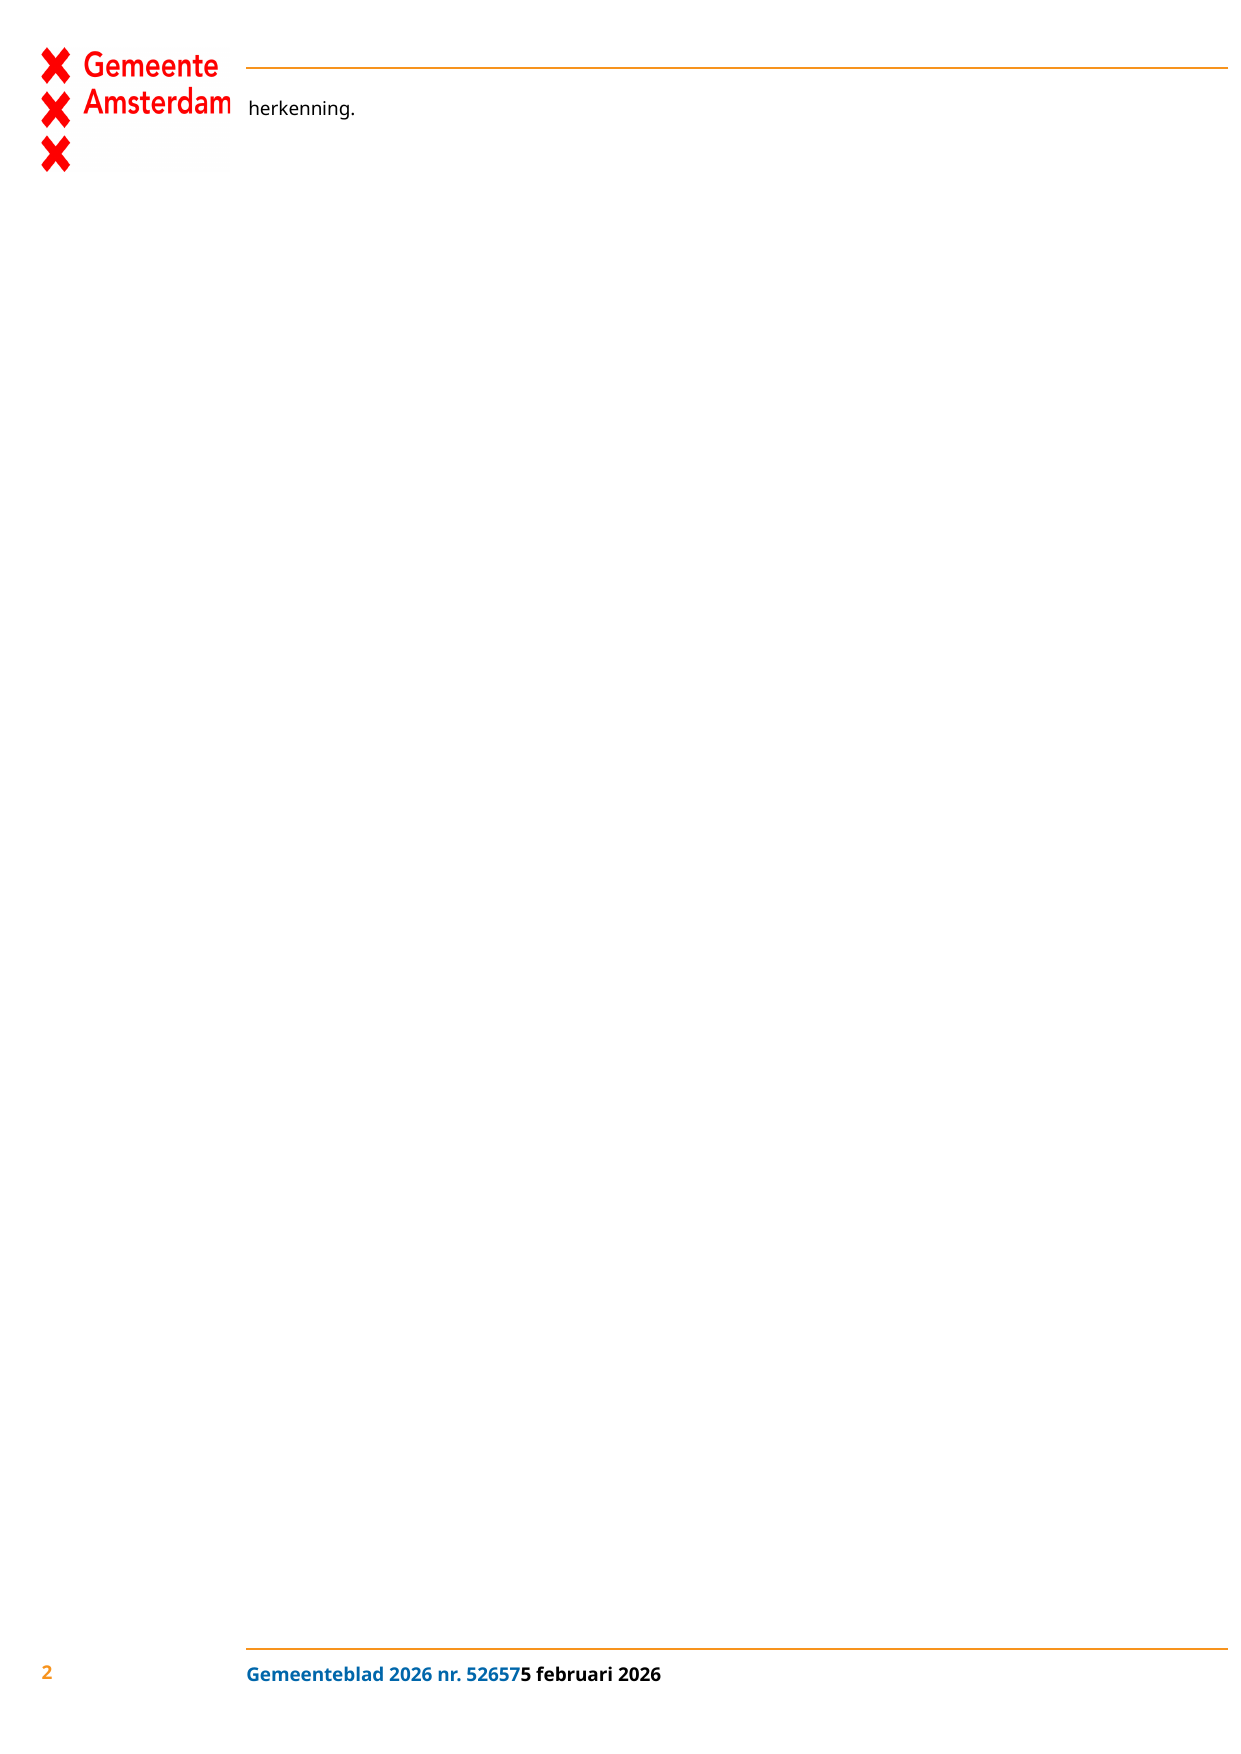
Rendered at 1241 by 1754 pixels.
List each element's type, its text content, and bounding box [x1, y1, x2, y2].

picture [41, 47, 231, 172]
text herkenning. [248, 95, 1152, 121]
